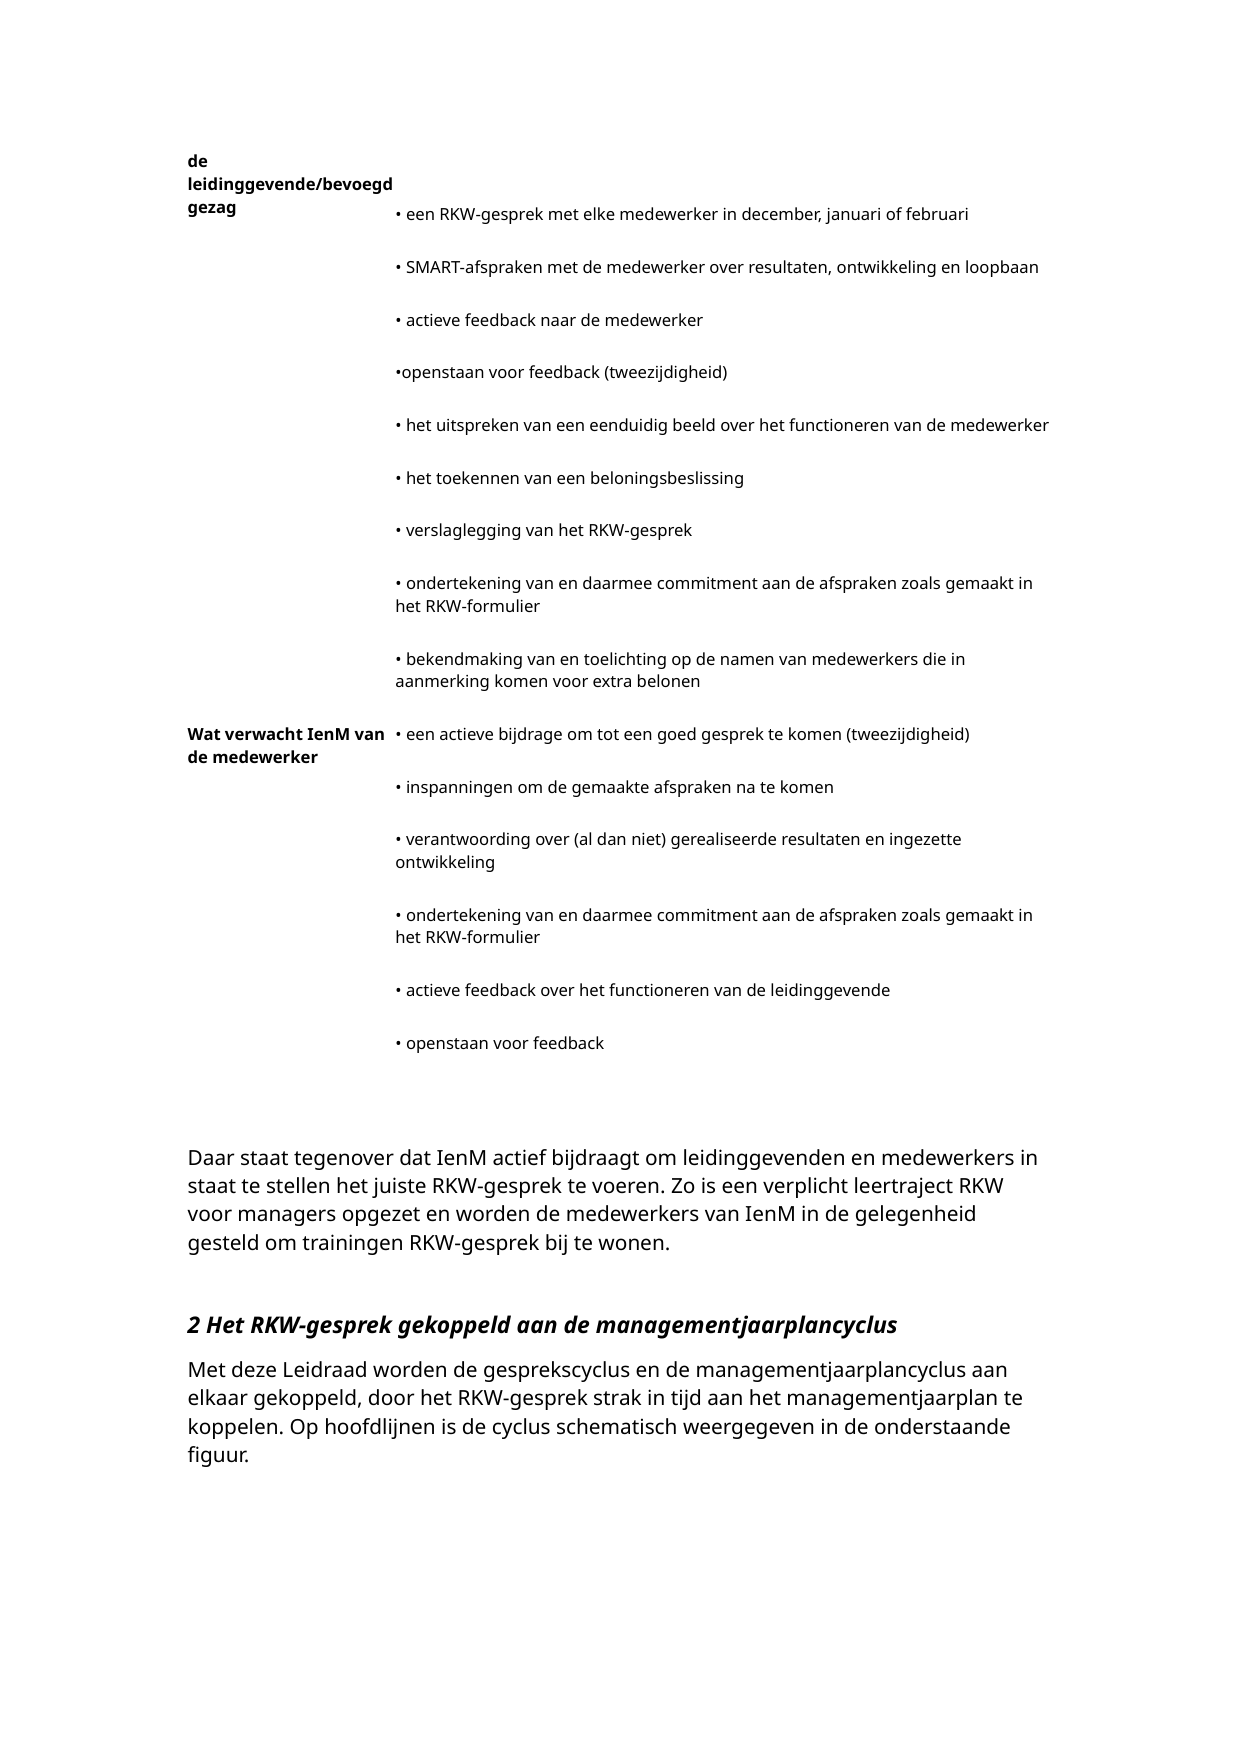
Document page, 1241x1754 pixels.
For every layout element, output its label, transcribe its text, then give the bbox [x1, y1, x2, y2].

table_header de leidinggevende/bevoegd gezag [188, 150, 395, 722]
table_cell • een actieve bijdrage om tot een goed gesprek te komen (tweezijdigheid) • inspanningen om de gemaakte afspraken na te komen • verantwoording over (al dan niet) gerealiseerde resultaten en ingezette ontwikkeling • ondertekening van en daarmee commitment aan de afspraken zoals gemaakt in het RKW-formulier • actieve feedback over het functioneren van de leidinggevende • openstaan voor feedback [395, 723, 1053, 1084]
text Daar staat tegenover dat IenM actief bijdraagt om leidinggevenden en medewerkers in staat te stellen het juiste RKW-gesprek te voeren. Zo is een verplicht leertraject RKW voor managers opgezet en worden de medewerkers van IenM in de gelegenheid gesteld om trainingen RKW-gesprek bij te wonen. [187, 1143, 1053, 1256]
subtitle 2 Het RKW-gesprek gekoppeld aan de managementjaarplancyclus [187, 1309, 1053, 1340]
text Met deze Leidraad worden de gesprekscyclus en de managementjaarplancyclus aan elkaar gekoppeld, door het RKW-gesprek strak in tijd aan het managementjaarplan te koppelen. Op hoofdlijnen is de cyclus schematisch weergegeven in de onderstaande figuur. [187, 1355, 1053, 1469]
table_header • een RKW-gesprek met elke medewerker in december, januari of februari • SMART-afspraken met de medewerker over resultaten, ontwikkeling en loopbaan • actieve feedback naar de medewerker •openstaan voor feedback (tweezijdigheid) • het uitspreken van een eenduidig beeld over het functioneren van de medewerker • het toekennen van een beloningsbeslissing • verslaglegging van het RKW-gesprek • ondertekening van en daarmee commitment aan de afspraken zoals gemaakt in het RKW-formulier • bekendmaking van en toelichting op de namen van medewerkers die in aanmerking komen voor extra belonen [395, 150, 1053, 722]
table_cell Wat verwacht IenM van de medewerker [188, 723, 395, 1084]
